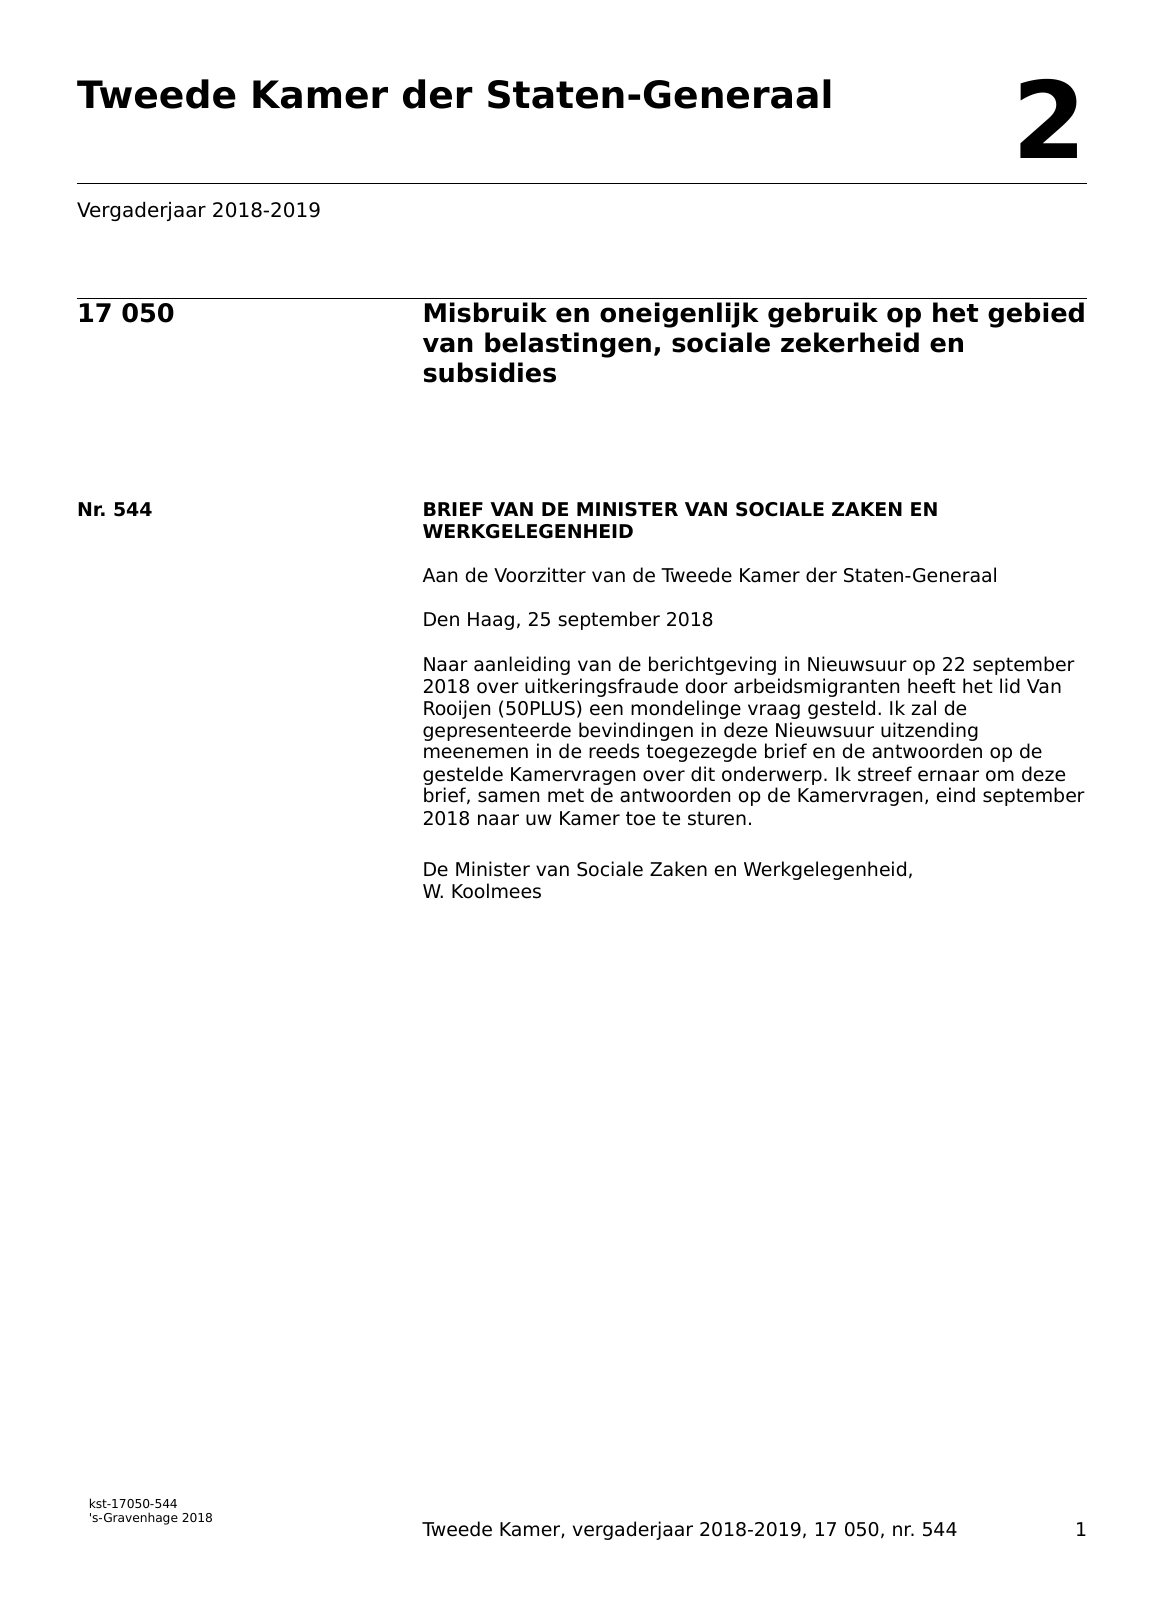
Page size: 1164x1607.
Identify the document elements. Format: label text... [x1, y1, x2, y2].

table_cell Vergaderjaar 2018-2019 [77, 184, 1087, 298]
text De Minister van Sociale Zaken en Werkgelegenheid, W. Koolmees [422, 859, 1087, 903]
text Naar aanleiding van de berichtgeving in Nieuwsuur op 22 september 2018 over uitkeringsfraude door arbeidsmigranten heeft het lid Van Rooijen (50PLUS) een mondelinge vraag gesteld. Ik zal de gepresenteerde bevindingen in deze Nieuwsuur uitzending meenemen in de reeds toegezegde brief en de antwoorden op de gestelde Kamervragen over dit onderwerp. Ik streef ernaar om deze brief, samen met de antwoorden op de Kamervragen, eind september 2018 naar uw Kamer toe te sturen. [422, 653, 1087, 829]
subtitle 17 050 Misbruik en oneigenlijk gebruik op het gebied van belastingen, sociale zekerheid en subsidies [77, 299, 1087, 388]
text 's-Gravenhage 2018 [88, 1511, 323, 1525]
table_header Tweede Kamer der Staten-Generaal [77, 59, 886, 183]
text Den Haag, 25 september 2018 [422, 609, 1087, 631]
text Aan de Voorzitter van de Tweede Kamer der Staten-Generaal [422, 565, 1087, 587]
subtitle Nr. 544 BRIEF VAN DE MINISTER VAN SOCIALE ZAKEN EN WERKGELEGENHEID [77, 499, 1087, 543]
text kst-17050-544 [88, 1497, 323, 1511]
table_header 2 [886, 59, 1087, 183]
